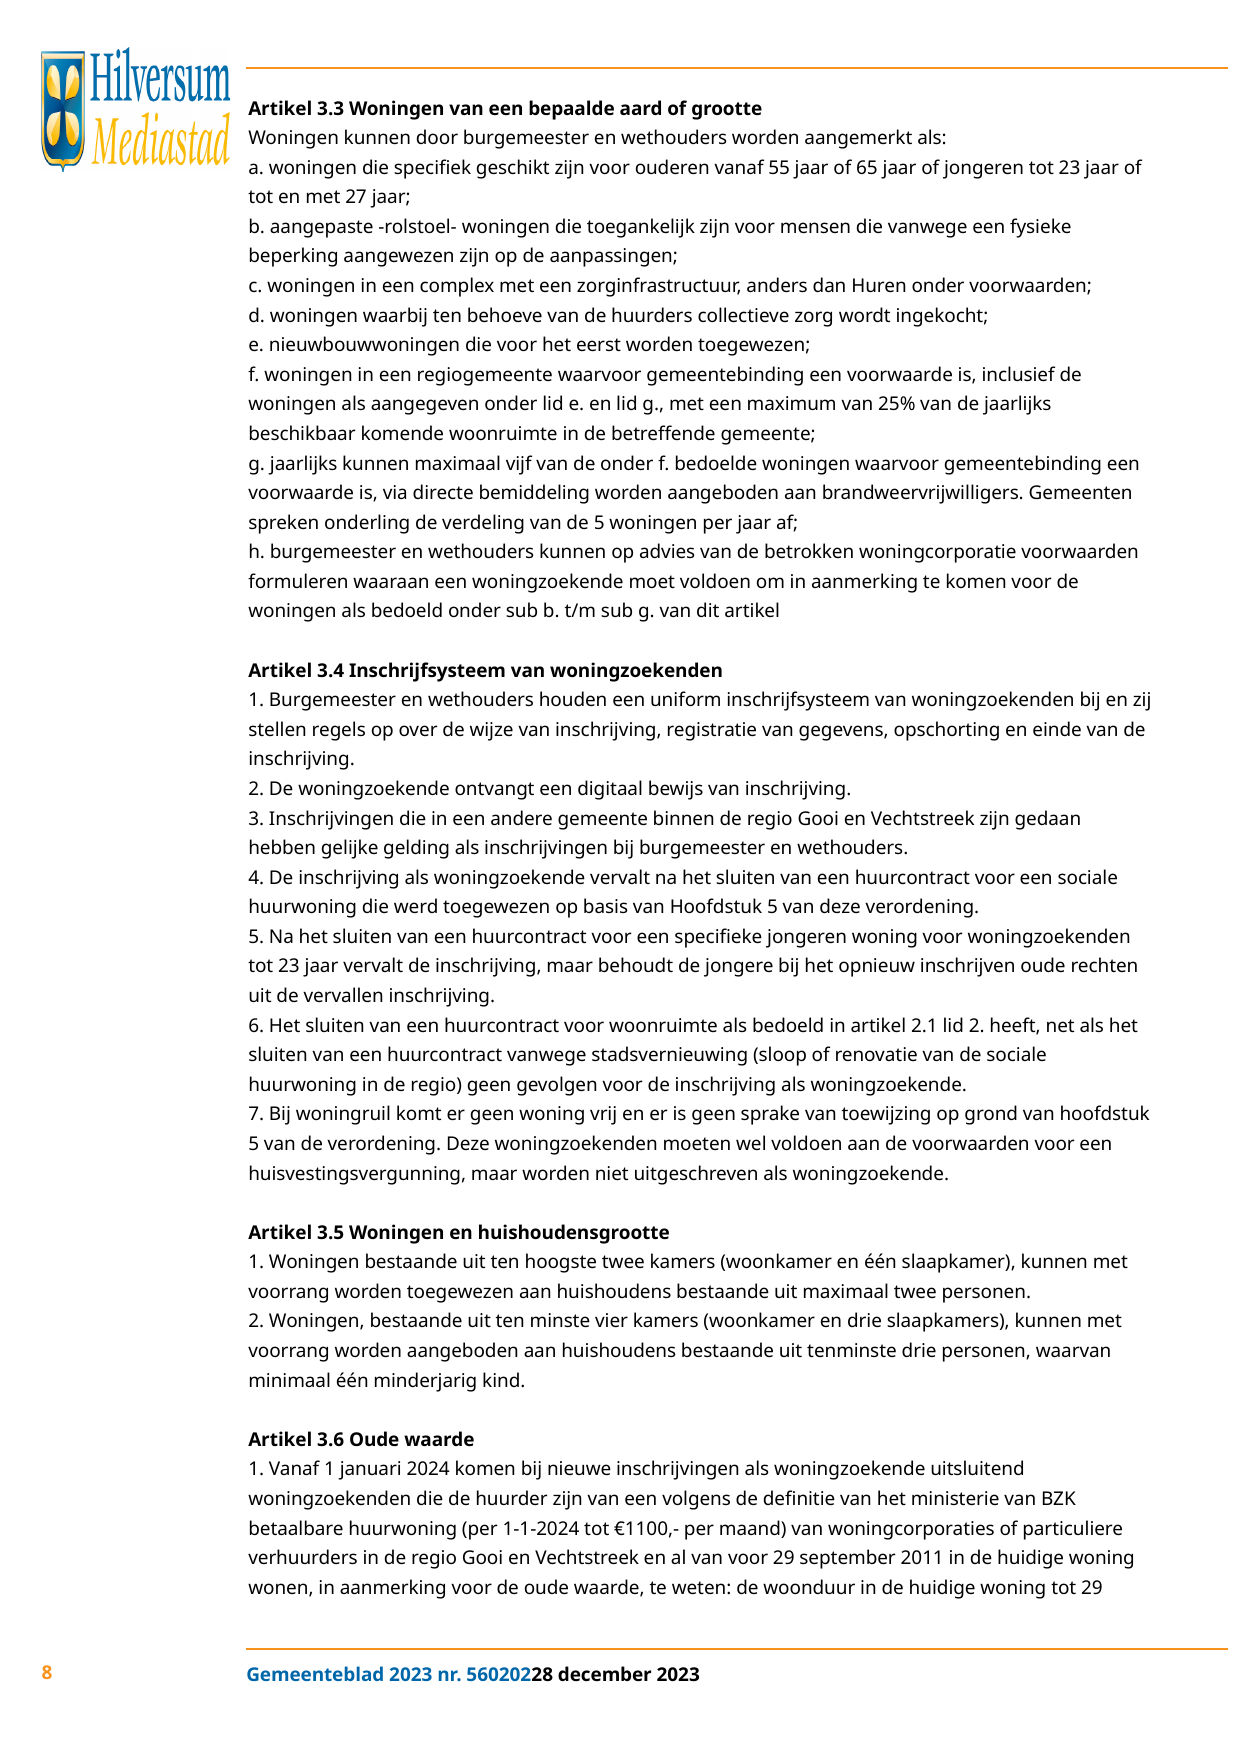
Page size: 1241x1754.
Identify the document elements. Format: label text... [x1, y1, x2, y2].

text e. nieuwbouwwoningen die voor het eerst worden toegewezen; [248, 331, 1152, 357]
text a. woningen die specifiek geschikt zijn voor ouderen vanaf 55 jaar of 65 jaar of jongeren tot 23 jaar of tot en met 27 jaar; [248, 154, 1152, 209]
picture [41, 47, 231, 172]
text g. jaarlijks kunnen maximaal vijf van de onder f. bedoelde woningen waarvoor gemeentebinding een voorwaarde is, via directe bemiddeling worden aangeboden aan brandweervrijwilligers. Gemeenten spreken onderling de verdeling van de 5 woningen per jaar af; [248, 450, 1152, 535]
text Artikel 3.3 Woningen van een bepaalde aard of grootte [248, 95, 1152, 121]
text c. woningen in een complex met een zorginfrastructuur, anders dan Huren onder voorwaarden; [248, 272, 1152, 298]
text Artikel 3.4 Inschrijfsysteem van woningzoekenden [248, 657, 1152, 683]
text Artikel 3.6 Oude waarde [248, 1426, 1152, 1452]
text Woningen kunnen door burgemeester en wethouders worden aangemerkt als: [248, 124, 1152, 150]
text 5. Na het sluiten van een huurcontract voor een specifieke jongeren woning voor woningzoekenden tot 23 jaar vervalt de inschrijving, maar behoudt de jongere bij het opnieuw inschrijven oude rechten uit de vervallen inschrijving. [248, 923, 1152, 1008]
text 7. Bij woningruil komt er geen woning vrij en er is geen sprake van toewijzing op grond van hoofdstuk 5 van de verordening. Deze woningzoekenden moeten wel voldoen aan de voorwaarden voor een huisvestingsvergunning, maar worden niet uitgeschreven als woningzoekende. [248, 1101, 1152, 1186]
text 1. Woningen bestaande uit ten hoogste twee kamers (woonkamer en één slaapkamer), kunnen met voorrang worden toegewezen aan huishoudens bestaande uit maximaal twee personen. [248, 1248, 1152, 1304]
text 4. De inschrijving als woningzoekende vervalt na het sluiten van een huurcontract voor een sociale huurwoning die werd toegewezen op basis van Hoofdstuk 5 van deze verordening. [248, 864, 1152, 919]
text 2. De woningzoekende ontvangt een digitaal bewijs van inschrijving. [248, 775, 1152, 801]
text h. burgemeester en wethouders kunnen op advies van de betrokken woningcorporatie voorwaarden formuleren waaraan een woningzoekende moet voldoen om in aanmerking te komen voor de woningen als bedoeld onder sub b. t/m sub g. van dit artikel [248, 538, 1152, 623]
text 1. Burgemeester en wethouders houden een uniform inschrijfsysteem van woningzoekenden bij en zij stellen regels op over de wijze van inschrijving, registratie van gegevens, opschorting en einde van de inschrijving. [248, 686, 1152, 771]
text b. aangepaste -rolstoel- woningen die toegankelijk zijn voor mensen die vanwege een fysieke beperking aangewezen zijn op de aanpassingen; [248, 213, 1152, 268]
text Artikel 3.5 Woningen en huishoudensgrootte [248, 1219, 1152, 1245]
text 6. Het sluiten van een huurcontract voor woonruimte als bedoeld in artikel 2.1 lid 2. heeft, net als het sluiten van een huurcontract vanwege stadsvernieuwing (sloop of renovatie van de sociale huurwoning in de regio) geen gevolgen voor de inschrijving als woningzoekende. [248, 1012, 1152, 1097]
text 2. Woningen, bestaande uit ten minste vier kamers (woonkamer en drie slaapkamers), kunnen met voorrang worden aangeboden aan huishoudens bestaande uit tenminste drie personen, waarvan minimaal één minderjarig kind. [248, 1308, 1152, 1393]
text 1. Vanaf 1 januari 2024 komen bij nieuwe inschrijvingen als woningzoekende uitsluitend woningzoekenden die de huurder zijn van een volgens de definitie van het ministerie van BZK betaalbare huurwoning (per 1-1-2024 tot €1100,- per maand) van woningcorporaties of particuliere verhuurders in de regio Gooi en Vechtstreek en al van voor 29 september 2011 in de huidige woning wonen, in aanmerking voor de oude waarde, te weten: de woonduur in de huidige woning tot 29 [248, 1456, 1152, 1600]
text d. woningen waarbij ten behoeve van de huurders collectieve zorg wordt ingekocht; [248, 302, 1152, 328]
text 3. Inschrijvingen die in een andere gemeente binnen de regio Gooi en Vechtstreek zijn gedaan hebben gelijke gelding als inschrijvingen bij burgemeester en wethouders. [248, 805, 1152, 860]
text f. woningen in een regiogemeente waarvoor gemeentebinding een voorwaarde is, inclusief de woningen als aangegeven onder lid e. en lid g., met een maximum van 25% van de jaarlijks beschikbaar komende woonruimte in de betreffende gemeente; [248, 361, 1152, 446]
